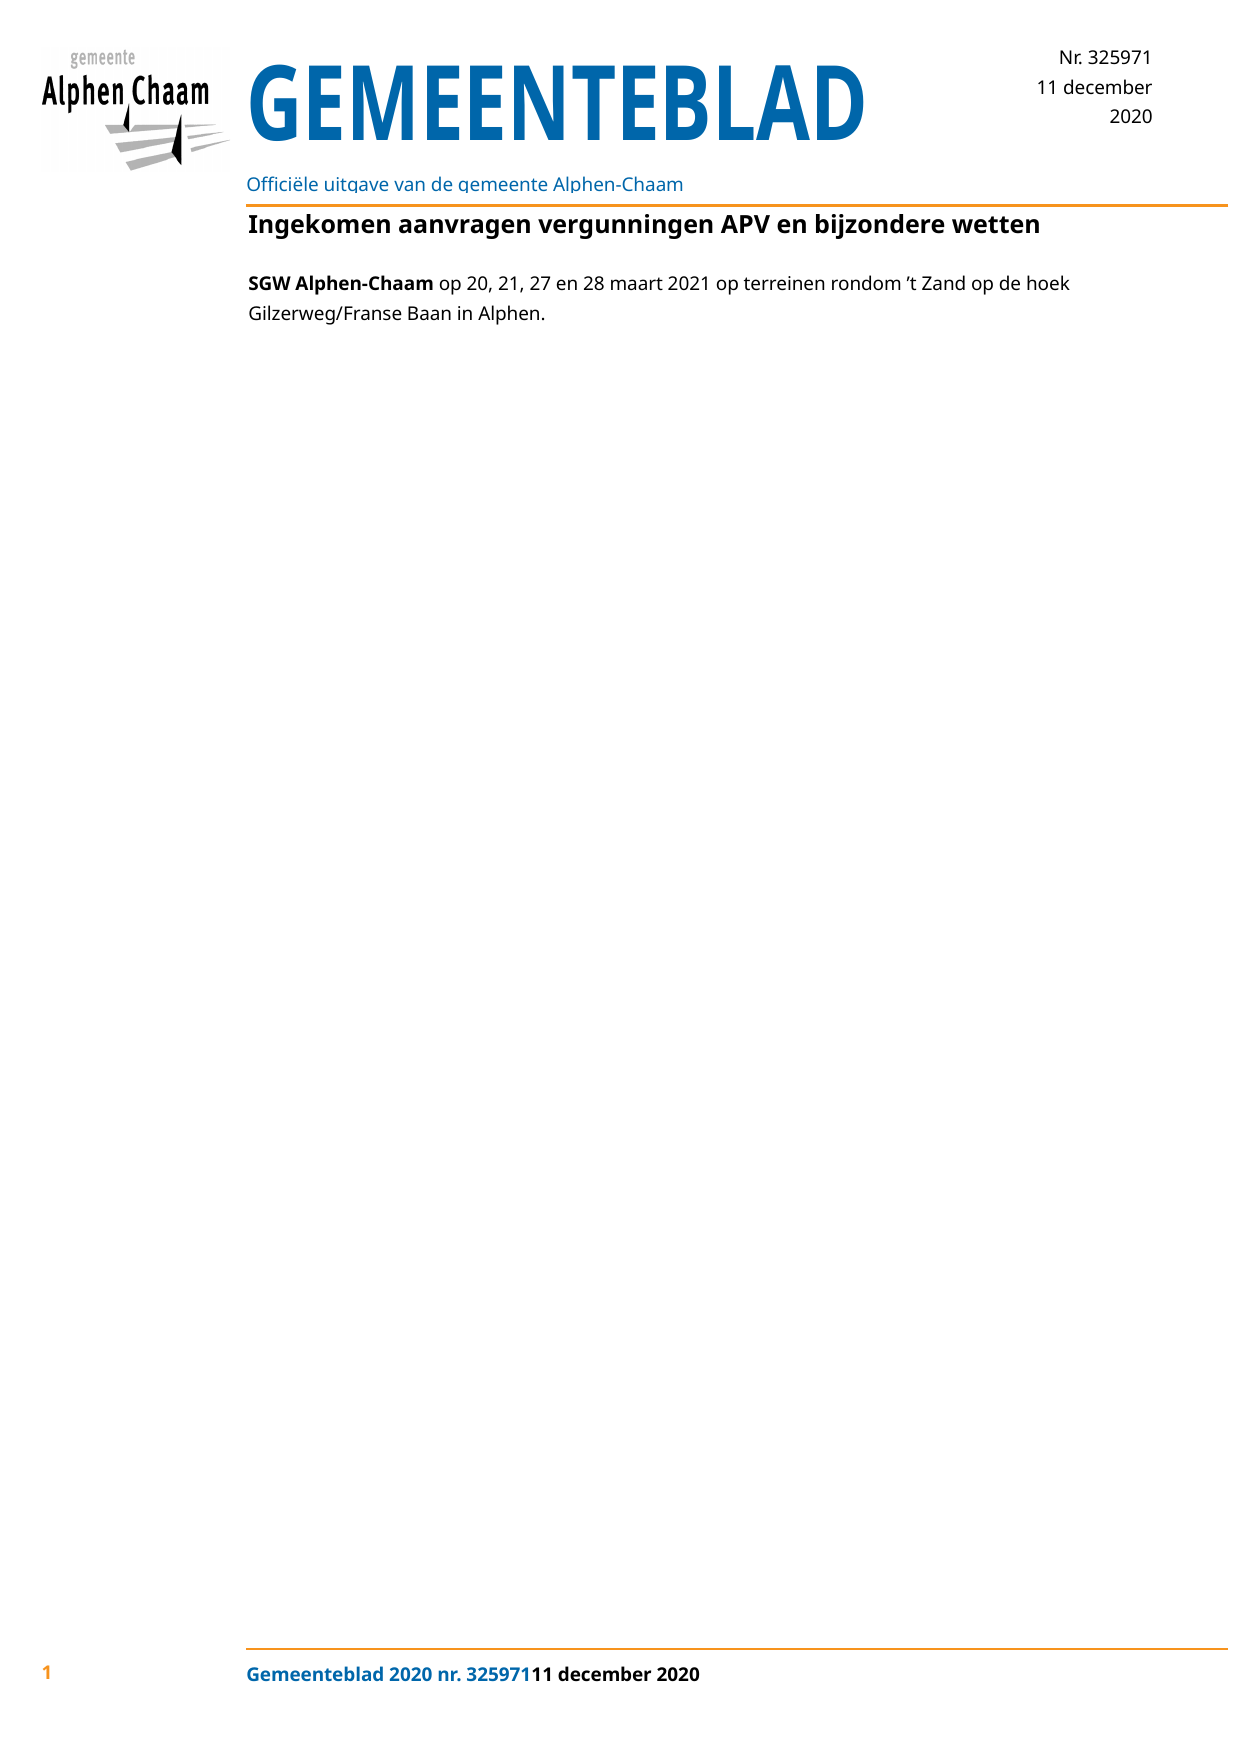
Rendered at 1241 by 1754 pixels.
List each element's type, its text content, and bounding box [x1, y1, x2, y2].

text SGW Alphen-Chaam op 20, 21, 27 en 28 maart 2021 op terreinen rondom ’t Zand op de hoek Gilzerweg/Franse Baan in Alphen. [248, 270, 1152, 326]
text Ingekomen aanvragen vergunningen APV en bijzondere wetten [248, 207, 1152, 241]
picture [41, 47, 231, 172]
